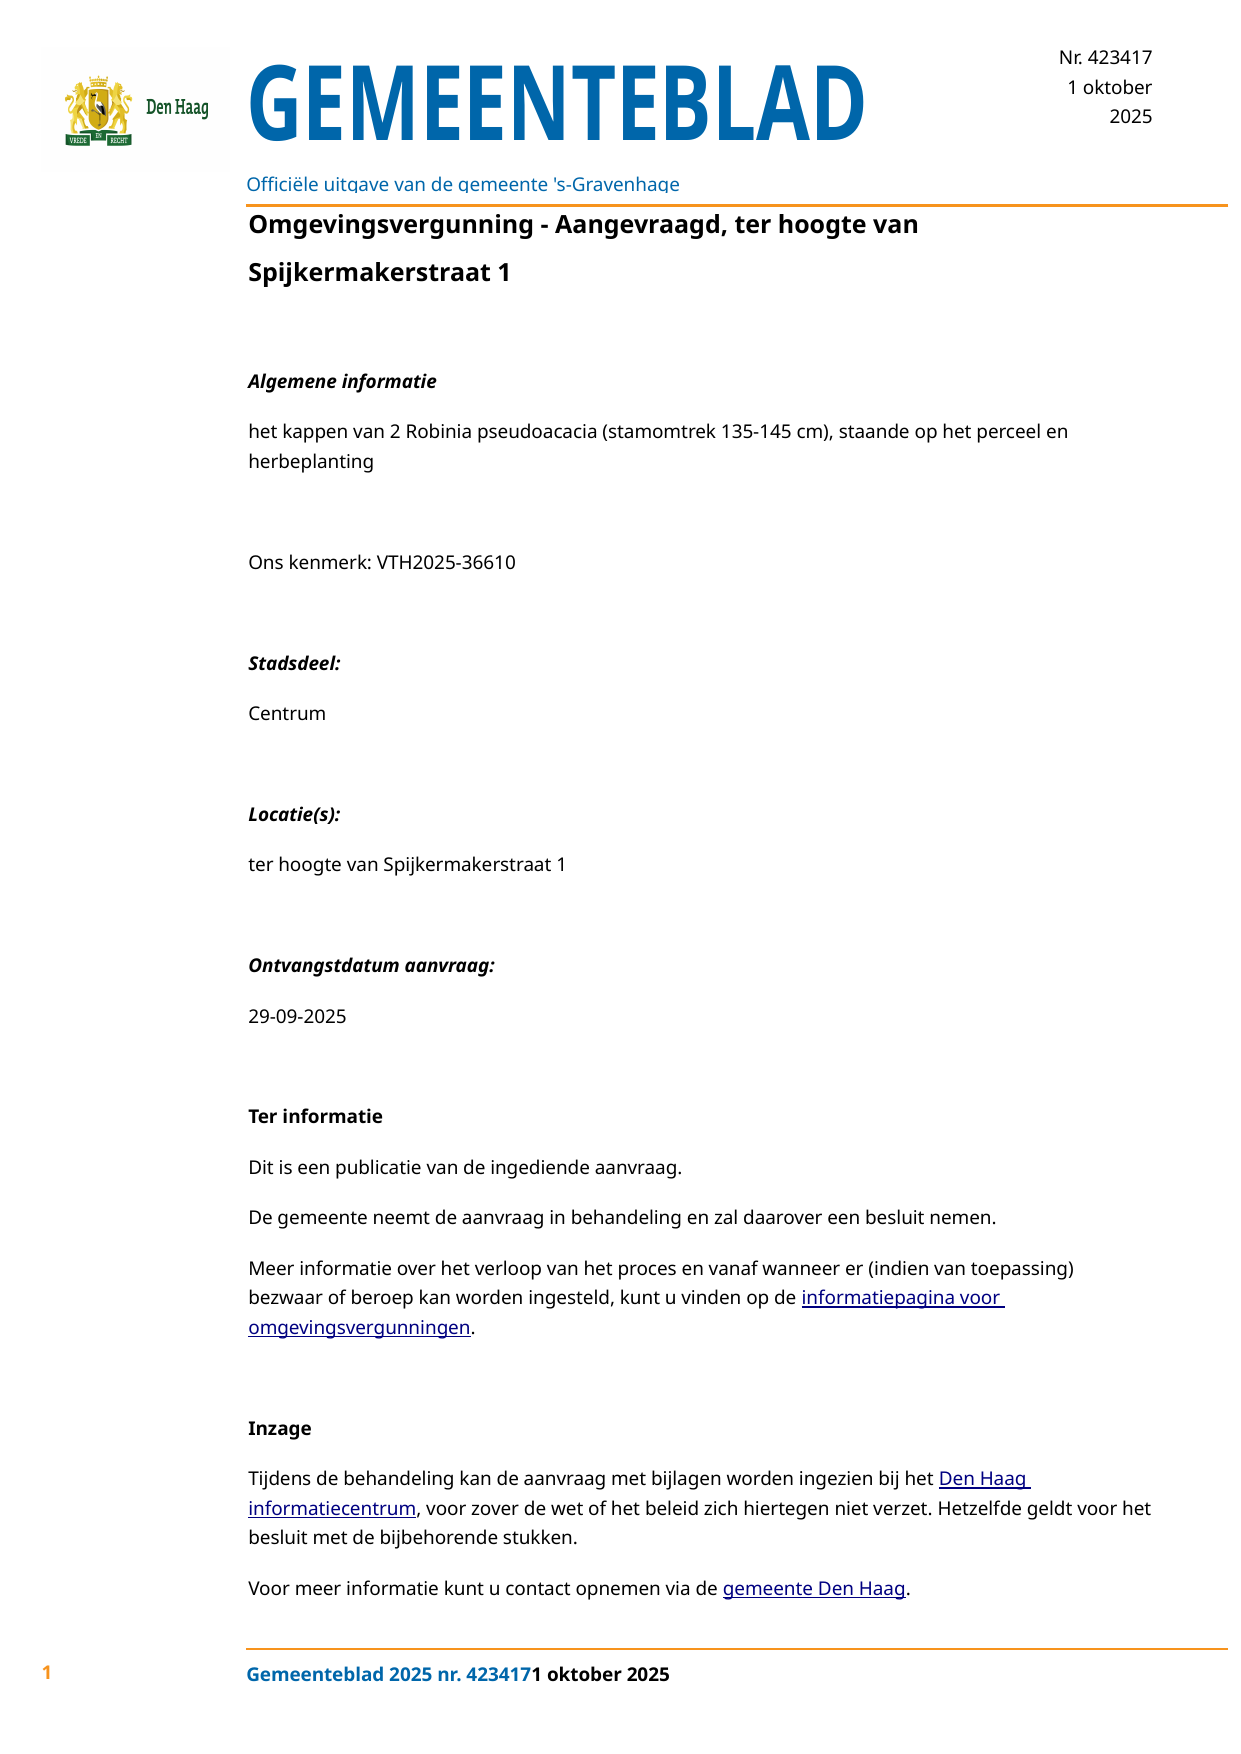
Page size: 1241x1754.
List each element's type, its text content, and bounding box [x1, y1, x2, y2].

text Meer informatie over het verloop van het proces en vanaf wanneer er (indien van toepassing) bezwaar of beroep kan worden ingesteld, kunt u vinden op de informatiepagina voor omgevingsvergunningen. [248, 1255, 1152, 1340]
text Stadsdeel: [248, 650, 1152, 676]
text Ter informatie [248, 1104, 1152, 1129]
text Locatie(s): [248, 801, 1152, 827]
picture [41, 47, 231, 172]
text Inzage [248, 1415, 1152, 1441]
text Dit is een publicatie van de ingediende aanvraag. [248, 1154, 1152, 1180]
text Voor meer informatie kunt u contact opnemen via de gemeente Den Haag. [248, 1575, 1152, 1601]
text het kappen van 2 Robinia pseudoacacia (stamomtrek 135-145 cm), staande op het perceel en herbeplanting [248, 419, 1152, 474]
text Omgevingsvergunning - Aangevraagd, ter hoogte van Spijkermakerstraat 1 [248, 207, 1152, 288]
text Tijdens de behandeling kan de aanvraag met bijlagen worden ingezien bij het Den Haag informatiecentrum, voor zover de wet of het beleid zich hiertegen niet verzet. Hetzelfde geldt voor het besluit met de bijbehorende stukken. [248, 1465, 1152, 1550]
text Centrum [248, 700, 1152, 726]
text Ons kenmerk: VTH2025-36610 [248, 549, 1152, 575]
text Ontvangstdatum aanvraag: [248, 952, 1152, 978]
text Algemene informatie [248, 368, 1152, 394]
text De gemeente neemt de aanvraag in behandeling en zal daarover een besluit nemen. [248, 1204, 1152, 1230]
text ter hoogte van Spijkermakerstraat 1 [248, 852, 1152, 877]
text 29-09-2025 [248, 1003, 1152, 1029]
